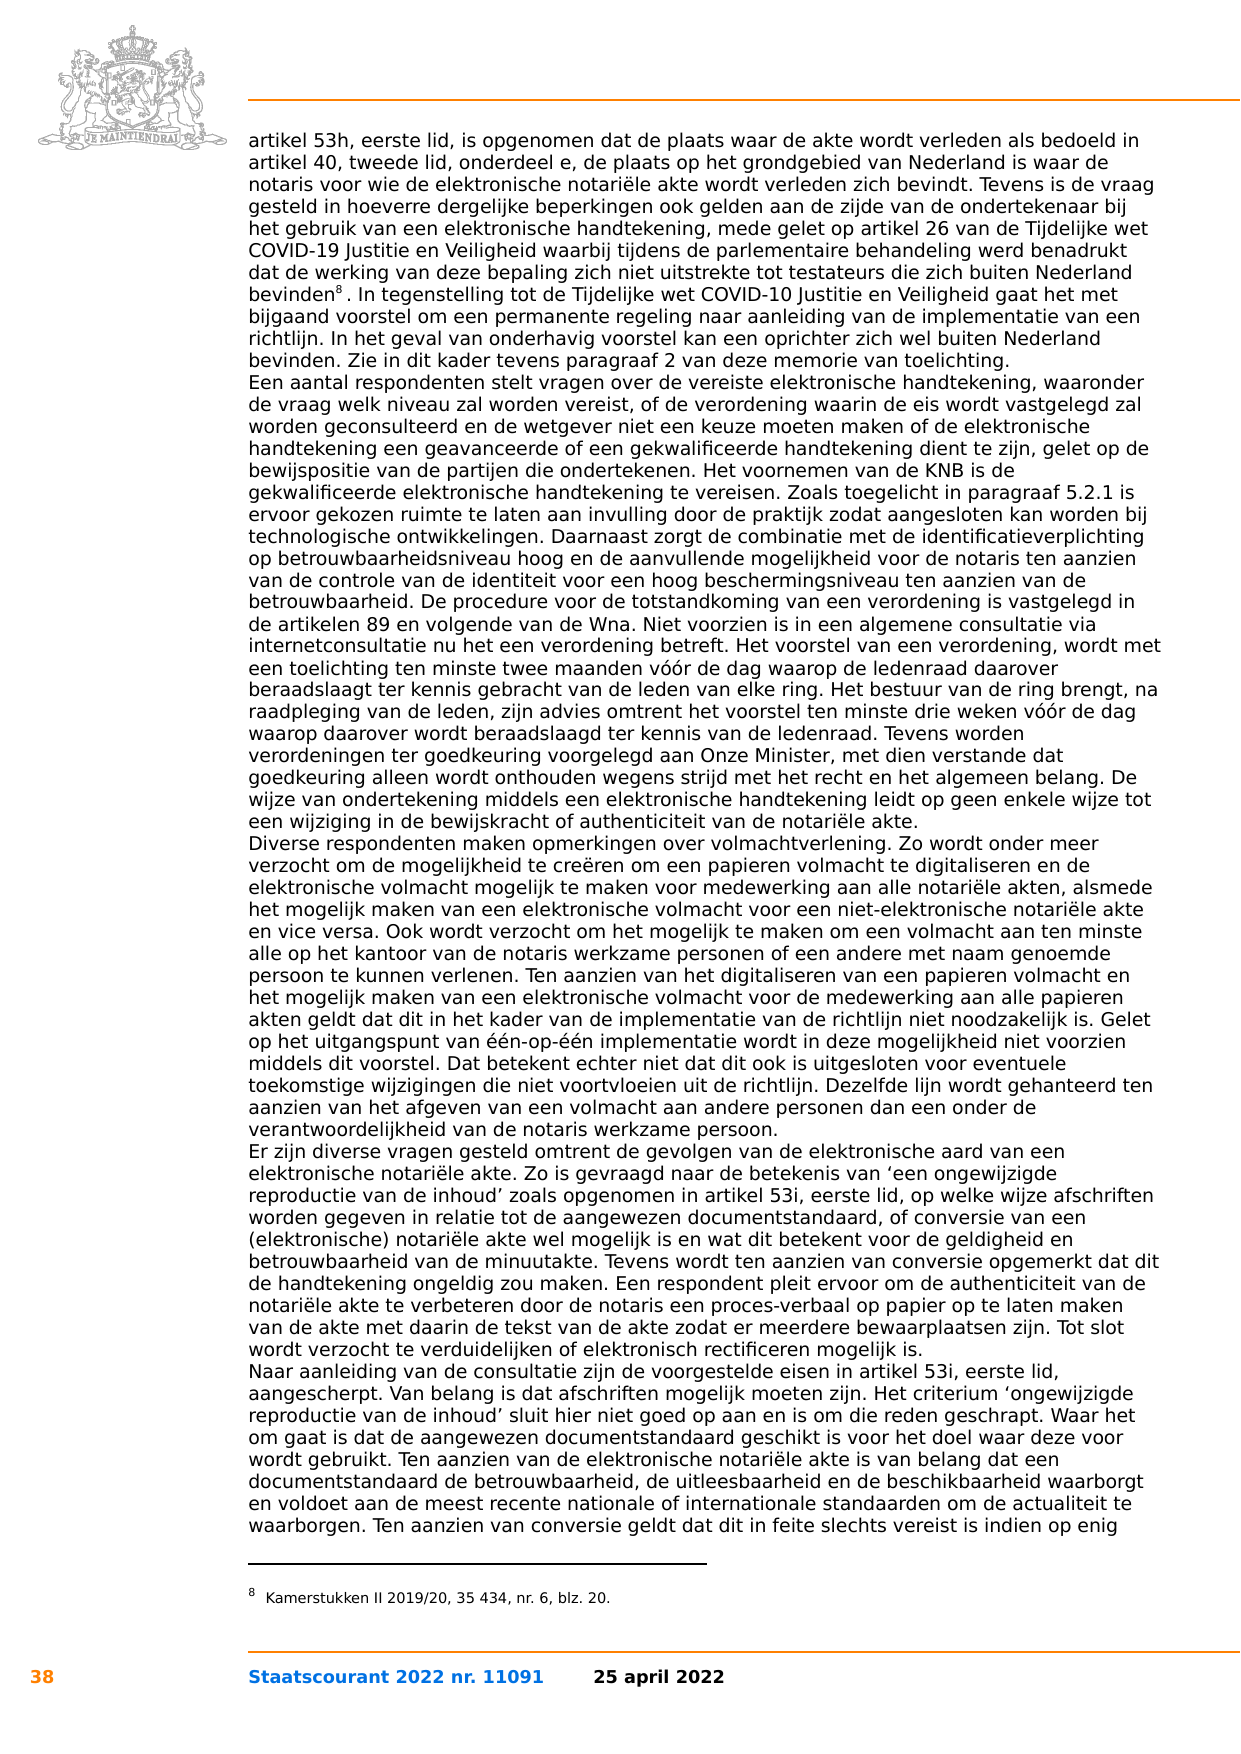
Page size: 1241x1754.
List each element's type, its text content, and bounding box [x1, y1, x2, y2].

text Naar aanleiding van de consultatie zijn de voorgestelde eisen in artikel 53i, eerste lid, aangescherpt. Van belang is dat afschriften mogelijk moeten zijn. Het criterium ‘ongewijzigde reproductie van de inhoud’ sluit hier niet goed op aan en is om die reden geschrapt. Waar het om gaat is dat de aangewezen documentstandaard geschikt is voor het doel waar deze voor wordt gebruikt. Ten aanzien van de elektronische notariële akte is van belang dat een documentstandaard de betrouwbaarheid, de uitleesbaarheid en de beschikbaarheid waarborgt en voldoet aan de meest recente nationale of internationale standaarden om de actualiteit te waarborgen. Ten aanzien van conversie geldt dat dit in feite slechts vereist is indien op enig [248, 1361, 1163, 1537]
text Er zijn diverse vragen gesteld omtrent de gevolgen van de elektronische aard van een elektronische notariële akte. Zo is gevraagd naar de betekenis van ‘een ongewijzigde reproductie van de inhoud’ zoals opgenomen in artikel 53i, eerste lid, op welke wijze afschriften worden gegeven in relatie tot de aangewezen documentstandaard, of conversie van een (elektronische) notariële akte wel mogelijk is en wat dit betekent voor de geldigheid en betrouwbaarheid van de minuutakte. Tevens wordt ten aanzien van conversie opgemerkt dat dit de handtekening ongeldig zou maken. Een respondent pleit ervoor om de authenticiteit van de notariële akte te verbeteren door de notaris een proces-verbaal op papier op te laten maken van de akte met daarin de tekst van de akte zodat er meerdere bewaarplaatsen zijn. Tot slot wordt verzocht te verduidelijken of elektronisch rectificeren mogelijk is. [248, 1141, 1163, 1361]
picture [38, 25, 227, 150]
text Diverse respondenten maken opmerkingen over volmachtverlening. Zo wordt onder meer verzocht om de mogelijkheid te creëren om een papieren volmacht te digitaliseren en de elektronische volmacht mogelijk te maken voor medewerking aan alle notariële akten, alsmede het mogelijk maken van een elektronische volmacht voor een niet-elektronische notariële akte en vice versa. Ook wordt verzocht om het mogelijk te maken om een volmacht aan ten minste alle op het kantoor van de notaris werkzame personen of een andere met naam genoemde persoon te kunnen verlenen. Ten aanzien van het digitaliseren van een papieren volmacht en het mogelijk maken van een elektronische volmacht voor de medewerking aan alle papieren akten geldt dat dit in het kader van de implementatie van de richtlijn niet noodzakelijk is. Gelet op het uitgangspunt van één-op-één implementatie wordt in deze mogelijkheid niet voorzien middels dit voorstel. Dat betekent echter niet dat dit ook is uitgesloten voor eventuele toekomstige wijzigingen die niet voortvloeien uit de richtlijn. Dezelfde lijn wordt gehanteerd ten aanzien van het afgeven van een volmacht aan andere personen dan een onder de verantwoordelijkheid van de notaris werkzame persoon. [248, 833, 1163, 1141]
text Kamerstukken II 2019/20, 35 434, nr. 6, blz. 20. [248, 1586, 1163, 1608]
text Een aantal respondenten stelt vragen over de vereiste elektronische handtekening, waaronder de vraag welk niveau zal worden vereist, of de verordening waarin de eis wordt vastgelegd zal worden geconsulteerd en de wetgever niet een keuze moeten maken of de elektronische handtekening een geavanceerde of een gekwalificeerde handtekening dient te zijn, gelet op de bewijspositie van de partijen die ondertekenen. Het voornemen van de KNB is de gekwalificeerde elektronische handtekening te vereisen. Zoals toegelicht in paragraaf 5.2.1 is ervoor gekozen ruimte te laten aan invulling door de praktijk zodat aangesloten kan worden bij technologische ontwikkelingen. Daarnaast zorgt de combinatie met de identificatieverplichting op betrouwbaarheidsniveau hoog en de aanvullende mogelijkheid voor de notaris ten aanzien van de controle van de identiteit voor een hoog beschermingsniveau ten aanzien van de betrouwbaarheid. De procedure voor de totstandkoming van een verordening is vastgelegd in de artikelen 89 en volgende van de Wna. Niet voorzien is in een algemene consultatie via internetconsultatie nu het een verordening betreft. Het voorstel van een verordening, wordt met een toelichting ten minste twee maanden vóór de dag waarop de ledenraad daarover beraadslaagt ter kennis gebracht van de leden van elke ring. Het bestuur van de ring brengt, na raadpleging van de leden, zijn advies omtrent het voorstel ten minste drie weken vóór de dag waarop daarover wordt beraadslaagd ter kennis van de ledenraad. Tevens worden verordeningen ter goedkeuring voorgelegd aan Onze Minister, met dien verstande dat goedkeuring alleen wordt onthouden wegens strijd met het recht en het algemeen belang. De wijze van ondertekening middels een elektronische handtekening leidt op geen enkele wijze tot een wijziging in de bewijskracht of authenticiteit van de notariële akte. [248, 372, 1163, 833]
text artikel 53h, eerste lid, is opgenomen dat de plaats waar de akte wordt verleden als bedoeld in artikel 40, tweede lid, onderdeel e, de plaats op het grondgebied van Nederland is waar de notaris voor wie de elektronische notariële akte wordt verleden zich bevindt. Tevens is de vraag gesteld in hoeverre dergelijke beperkingen ook gelden aan de zijde van de ondertekenaar bij het gebruik van een elektronische handtekening, mede gelet op artikel 26 van de Tijdelijke wet COVID-19 Justitie en Veiligheid waarbij tijdens de parlementaire behandeling werd benadrukt dat de werking van deze bepaling zich niet uitstrekte tot testateurs die zich buiten Nederland bevinden. In tegenstelling tot de Tijdelijke wet COVID-10 Justitie en Veiligheid gaat het met bijgaand voorstel om een permanente regeling naar aanleiding van de implementatie van een richtlijn. In het geval van onderhavig voorstel kan een oprichter zich wel buiten Nederland bevinden. Zie in dit kader tevens paragraaf 2 van deze memorie van toelichting. [248, 130, 1163, 372]
